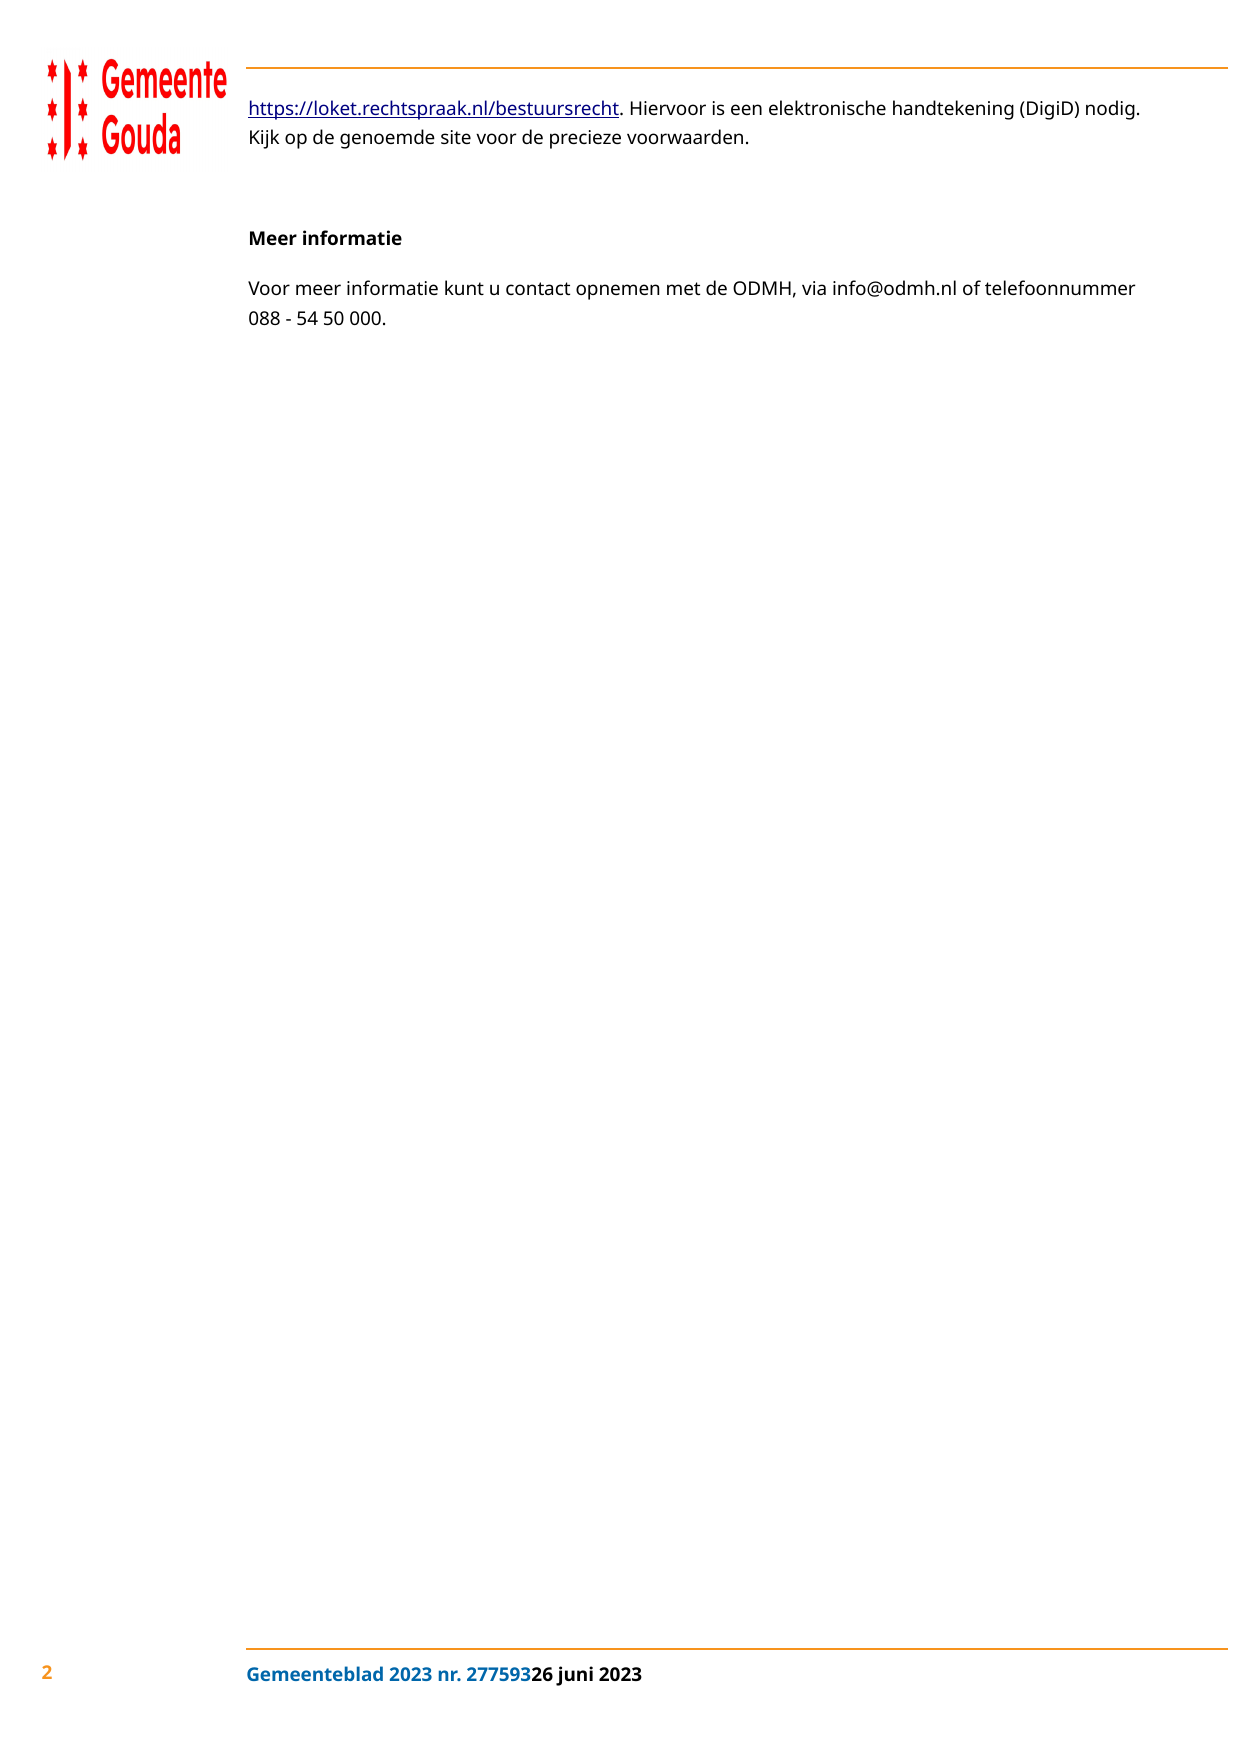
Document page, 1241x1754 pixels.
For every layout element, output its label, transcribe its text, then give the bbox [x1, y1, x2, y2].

text Voor meer informatie kunt u contact opnemen met de ODMH, via info@odmh.nl of telefoonnummer 088 - 54 50 000. [248, 276, 1152, 331]
picture [41, 47, 231, 172]
text https://loket.rechtspraak.nl/bestuursrecht. Hiervoor is een elektronische handtekening (DigiD) nodig. Kijk op de genoemde site voor de precieze voorwaarden. [248, 95, 1152, 150]
text Meer informatie [248, 225, 1152, 251]
